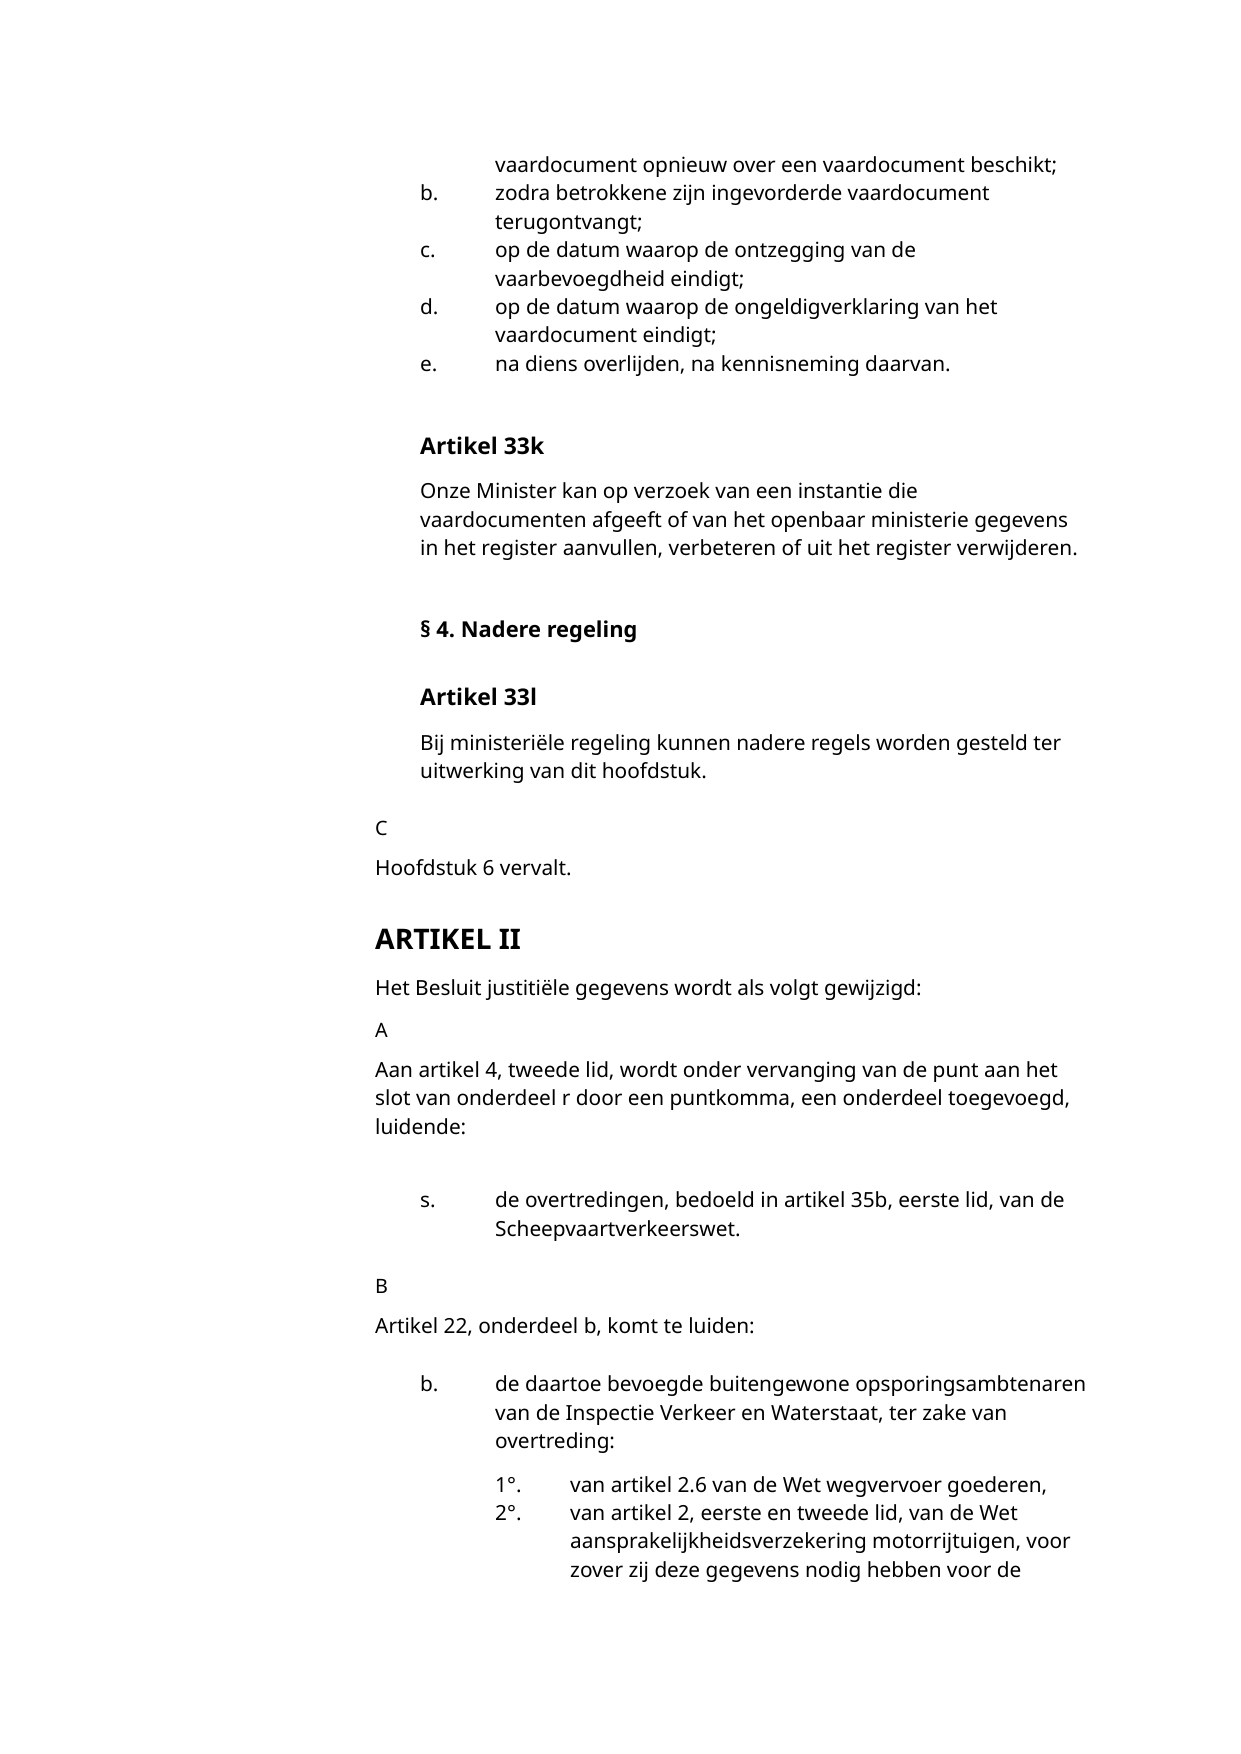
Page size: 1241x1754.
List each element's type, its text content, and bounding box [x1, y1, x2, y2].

text Artikel 22, onderdeel b, komt te luiden: [375, 1311, 1090, 1339]
text C [375, 814, 1090, 841]
subtitle § 4. Nadere regeling [420, 614, 1090, 644]
text Bij ministeriële regeling kunnen nadere regels worden gesteld ter uitwerking van dit hoofdstuk. [420, 728, 1090, 784]
text A [375, 1016, 1090, 1043]
text Hoofdstuk 6 vervalt. [375, 853, 1090, 882]
text Het Besluit justitiële gegevens wordt als volgt gewijzigd: [375, 973, 1090, 1001]
subtitle Artikel 33l [420, 681, 1090, 713]
text B [375, 1272, 1090, 1299]
list van artikel 2, eerste en tweede lid, van de Wet aansprakelijkheidsverzekering motorrijtuigen, voor zover zij deze gegevens nodig hebben voor de [495, 1498, 1090, 1583]
list de daartoe bevoegde buitengewone opsporingsambtenaren van de Inspectie Verkeer en Waterstaat, ter zake van overtreding: [420, 1369, 1090, 1455]
list op de datum waarop de ontzegging van de vaarbevoegdheid eindigt; [420, 235, 1090, 292]
text Onze Minister kan op verzoek van een instantie die vaardocumenten afgeeft of van het openbaar ministerie gegevens in het register aanvullen, verbeteren of uit het register verwijderen. [420, 476, 1090, 562]
subtitle ARTIKEL II [375, 919, 1090, 958]
list de overtredingen, bedoeld in artikel 35b, eerste lid, van de Scheepvaartverkeerswet. [420, 1185, 1090, 1242]
text Aan artikel 4, tweede lid, wordt onder vervanging van de punt aan het slot van onderdeel r door een puntkomma, een onderdeel toegevoegd, luidende: [375, 1055, 1090, 1140]
list op de datum waarop de ongeldigverklaring van het vaardocument eindigt; [420, 292, 1090, 349]
list zodra betrokkene zijn ingevorderde vaardocument terugontvangt; [420, 178, 1090, 235]
list na diens overlijden, na kennisneming daarvan. [420, 349, 1090, 377]
list vaardocument opnieuw over een vaardocument beschikt; [420, 150, 1090, 178]
list van artikel 2.6 van de Wet wegvervoer goederen, [495, 1470, 1090, 1498]
subtitle Artikel 33k [420, 430, 1090, 461]
